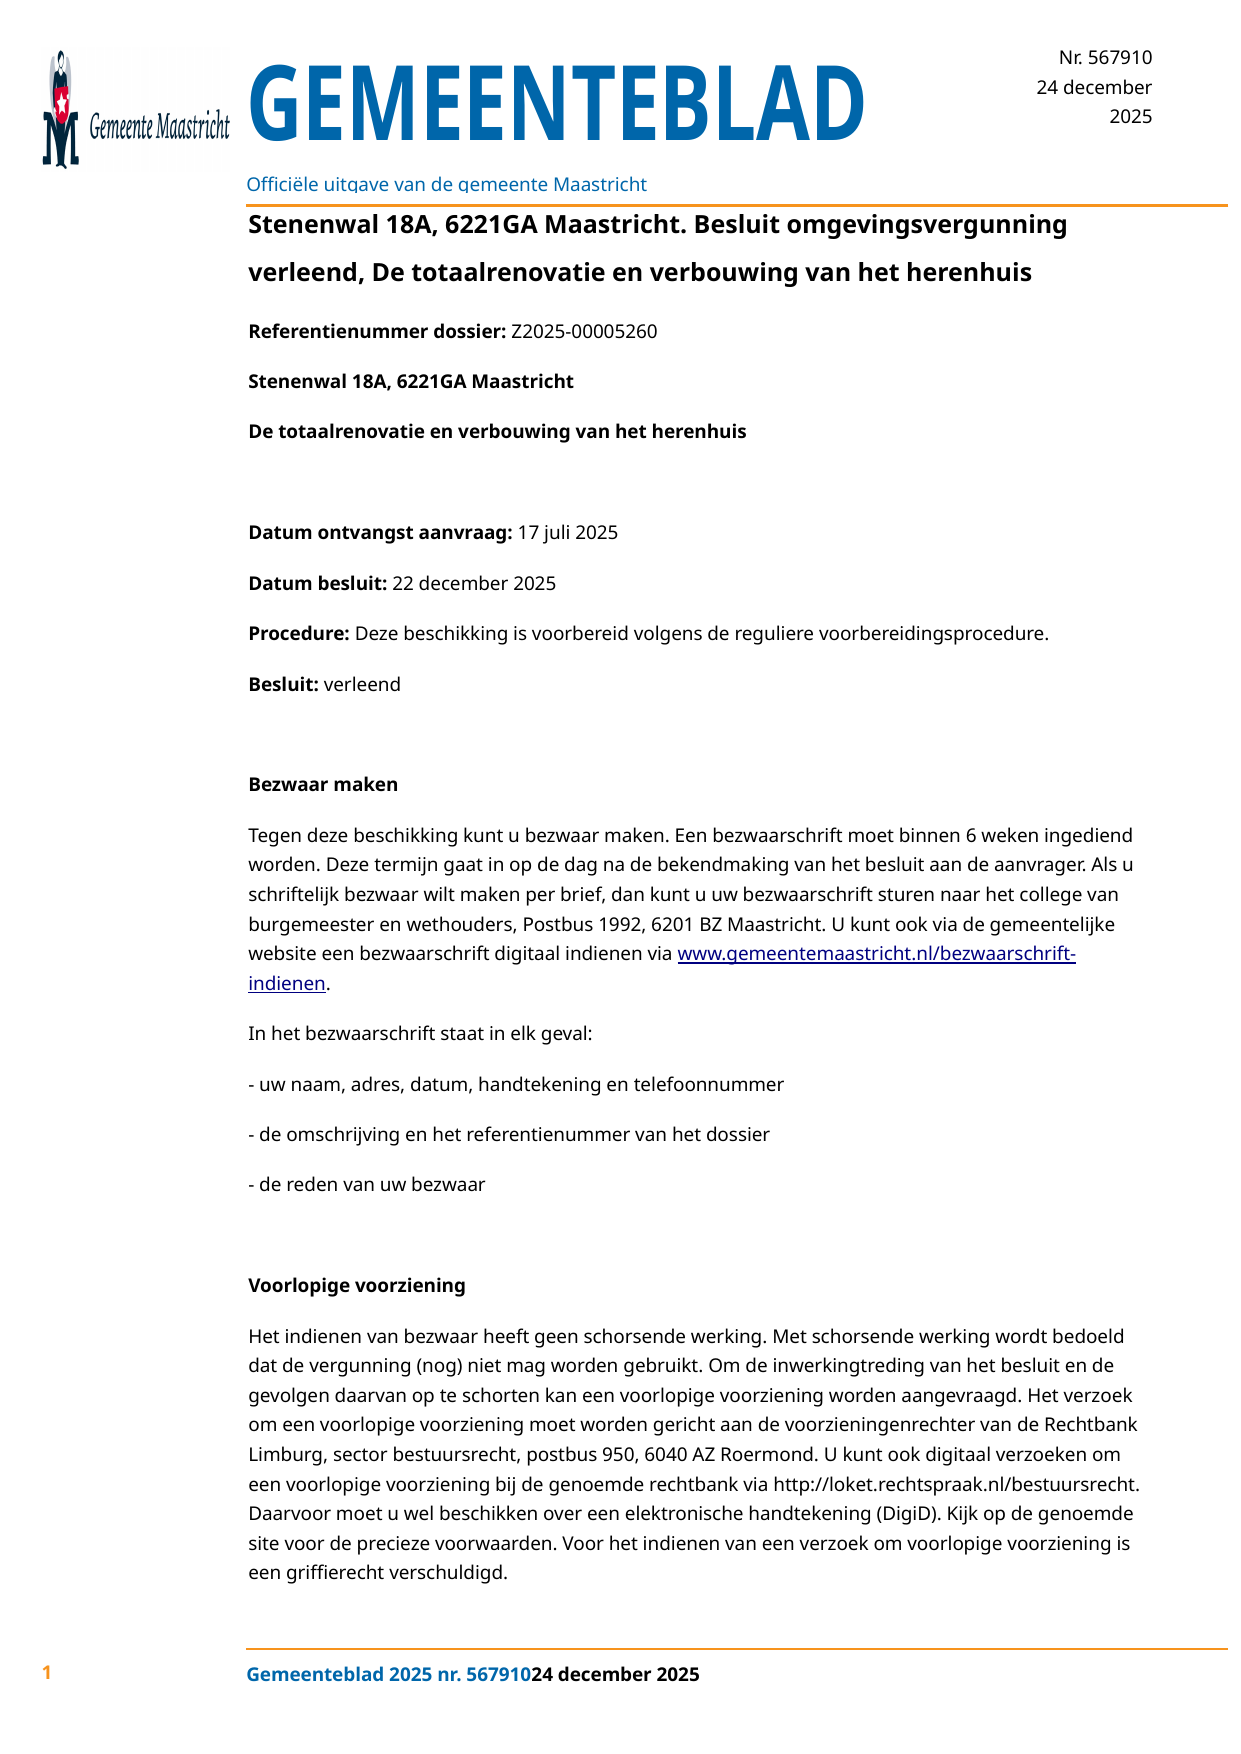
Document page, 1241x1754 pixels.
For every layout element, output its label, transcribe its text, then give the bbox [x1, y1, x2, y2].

text Bezwaar maken [248, 772, 1152, 797]
text Datum ontvangst aanvraag: 17 juli 2025 [248, 519, 1152, 545]
text - de reden van uw bezwaar [248, 1172, 1152, 1197]
text Datum besluit: 22 december 2025 [248, 570, 1152, 596]
text Tegen deze beschikking kunt u bezwaar maken. Een bezwaarschrift moet binnen 6 weken ingediend worden. Deze termijn gaat in op de dag na de bekendmaking van het besluit aan de aanvrager. Als u schriftelijk bezwaar wilt maken per brief, dan kunt u uw bezwaarschrift sturen naar het college van burgemeester en wethouders, Postbus 1992, 6201 BZ Maastricht. U kunt ook via de gemeentelijke website een bezwaarschrift digitaal indienen via www.gemeentemaastricht.nl/bezwaarschrift-indienen. [248, 822, 1152, 996]
text Procedure: Deze beschikking is voorbereid volgens de reguliere voorbereidingsprocedure. [248, 620, 1152, 646]
text Referentienummer dossier: Z2025-00005260 [248, 318, 1152, 344]
text Besluit: verleend [248, 671, 1152, 697]
text - de omschrijving en het referentienummer van het dossier [248, 1121, 1152, 1147]
text De totaalrenovatie en verbouwing van het herenhuis [248, 419, 1152, 444]
text Voorlopige voorziening [248, 1272, 1152, 1298]
text In het bezwaarschrift staat in elk geval: [248, 1020, 1152, 1046]
text Het indienen van bezwaar heeft geen schorsende werking. Met schorsende werking wordt bedoeld dat de vergunning (nog) niet mag worden gebruikt. Om de inwerkingtreding van het besluit en de gevolgen daarvan op te schorten kan een voorlopige voorziening worden aangevraagd. Het verzoek om een voorlopige voorziening moet worden gericht aan de voorzieningenrechter van de Rechtbank Limburg, sector bestuursrecht, postbus 950, 6040 AZ Roermond. U kunt ook digitaal verzoeken om een voorlopige voorziening bij de genoemde rechtbank via http://loket.rechtspraak.nl/bestuursrecht. Daarvoor moet u wel beschikken over een elektronische handtekening (DigiD). Kijk op de genoemde site voor de precieze voorwaarden. Voor het indienen van een verzoek om voorlopige voorziening is een griffierecht verschuldigd. [248, 1323, 1152, 1585]
text - uw naam, adres, datum, handtekening en telefoonnummer [248, 1071, 1152, 1097]
text Stenenwal 18A, 6221GA Maastricht. Besluit omgevingsvergunning verleend, De totaalrenovatie en verbouwing van het herenhuis [248, 207, 1152, 288]
picture [41, 47, 231, 172]
text Stenenwal 18A, 6221GA Maastricht [248, 368, 1152, 394]
